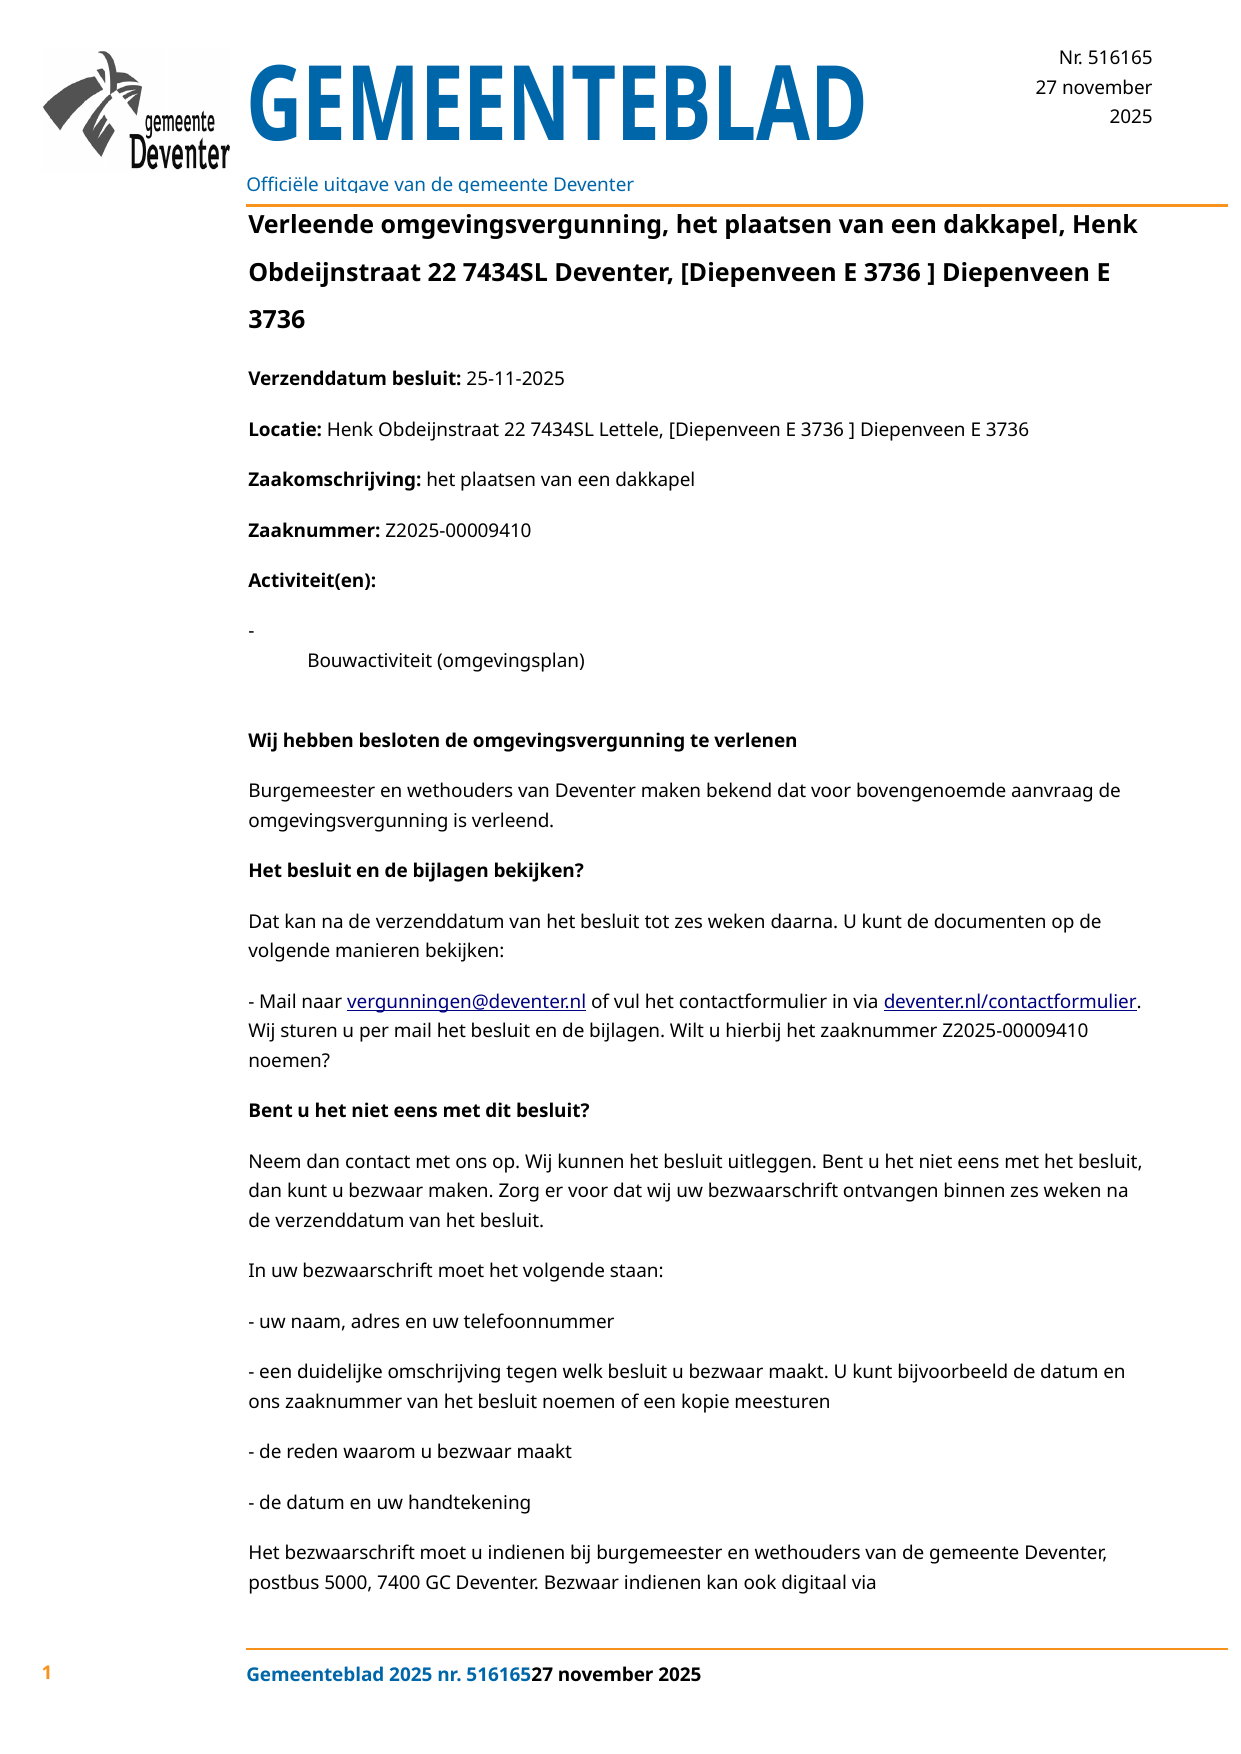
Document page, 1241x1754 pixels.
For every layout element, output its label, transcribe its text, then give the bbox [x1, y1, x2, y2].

text - de reden waarom u bezwaar maakt [248, 1438, 1152, 1464]
text Verleende omgevingsvergunning, het plaatsen van een dakkapel, Henk Obdeijnstraat 22 7434SL Deventer, [Diepenveen E 3736 ] Diepenveen E 3736 [248, 207, 1152, 336]
text Zaakomschrijving: het plaatsen van een dakkapel [248, 466, 1152, 492]
text Verzenddatum besluit: 25-11-2025 [248, 366, 1152, 391]
text - de datum en uw handtekening [248, 1489, 1152, 1514]
text - een duidelijke omschrijving tegen welk besluit u bezwaar maakt. U kunt bijvoorbeeld de datum en ons zaaknummer van het besluit noemen of een kopie meesturen [248, 1358, 1152, 1414]
text Burgemeester en wethouders van Deventer maken bekend dat voor bovengenoemde aanvraag de omgevingsvergunning is verleend. [248, 778, 1152, 833]
text In uw bezwaarschrift moet het volgende staan: [248, 1258, 1152, 1283]
text Het bezwaarschrift moet u indienen bij burgemeester en wethouders van de gemeente Deventer, postbus 5000, 7400 GC Deventer. Bezwaar indienen kan ook digitaal via [248, 1539, 1152, 1594]
text Wij hebben besloten de omgevingsvergunning te verlenen [248, 727, 1152, 753]
text Het besluit en de bijlagen bekijken? [248, 858, 1152, 883]
list Bouwactiviteit (omgevingsplan) [248, 647, 1152, 673]
text - Mail naar vergunningen@deventer.nl of vul het contactformulier in via deventer.nl/contactformulier. Wij sturen u per mail het besluit en de bijlagen. Wilt u hierbij het zaaknummer Z2025-00009410 noemen? [248, 988, 1152, 1073]
text Activiteit(en): [248, 567, 1152, 593]
text Locatie: Henk Obdeijnstraat 22 7434SL Lettele, [Diepenveen E 3736 ] Diepenveen E 3736 [248, 416, 1152, 442]
text Zaaknummer: Z2025-00009410 [248, 517, 1152, 542]
text Dat kan na de verzenddatum van het besluit tot zes weken daarna. U kunt de documenten op de volgende manieren bekijken: [248, 908, 1152, 963]
text Neem dan contact met ons op. Wij kunnen het besluit uitleggen. Bent u het niet eens met het besluit, dan kunt u bezwaar maken. Zorg er voor dat wij uw bezwaarschrift ontvangen binnen zes weken na de verzenddatum van het besluit. [248, 1148, 1152, 1233]
text Bent u het niet eens met dit besluit? [248, 1098, 1152, 1123]
text - uw naam, adres en uw telefoonnummer [248, 1308, 1152, 1334]
picture [41, 47, 231, 172]
